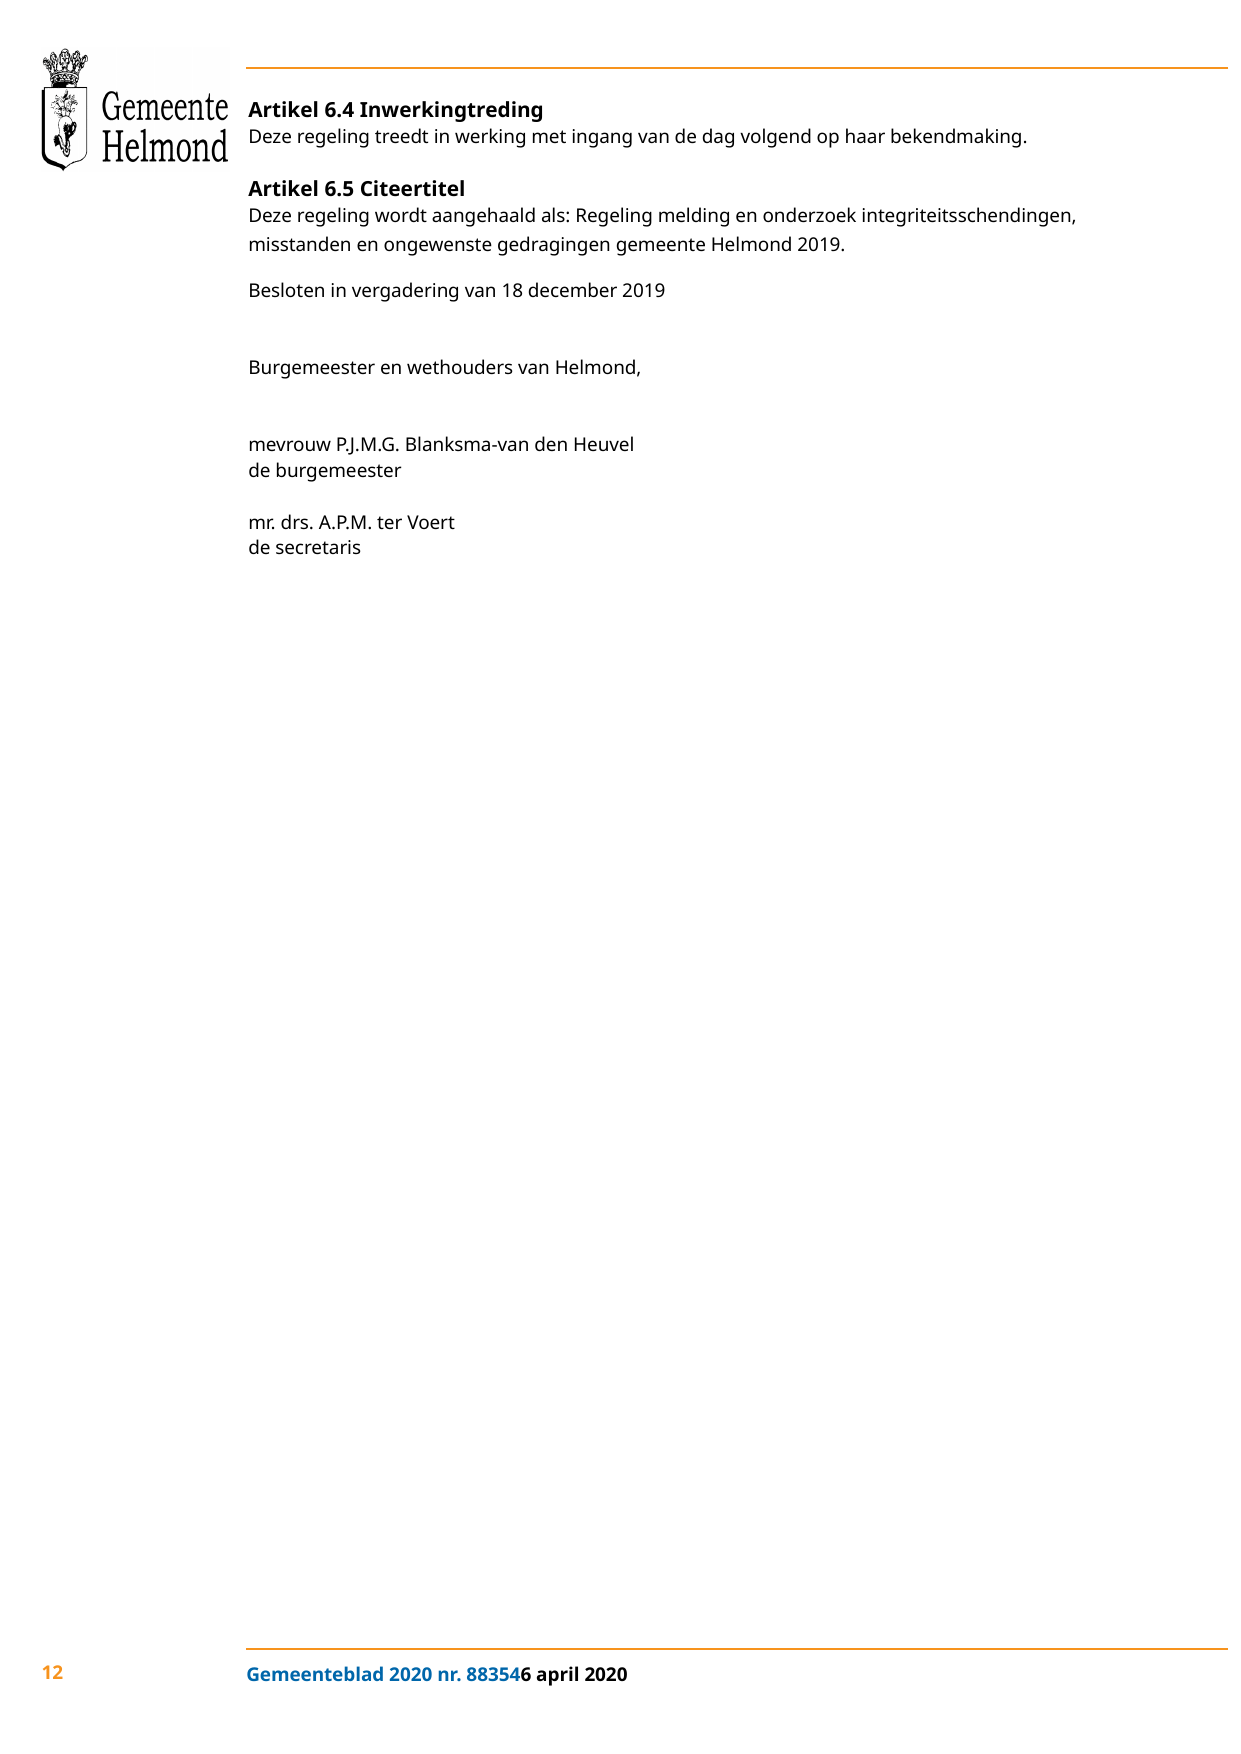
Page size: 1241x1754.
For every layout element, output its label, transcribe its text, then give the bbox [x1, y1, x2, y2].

text Artikel 6.4 Inwerkingtreding [248, 95, 1152, 123]
text Besloten in vergadering van 18 december 2019 [248, 277, 1152, 303]
picture [41, 47, 231, 172]
text Artikel 6.5 Citeertitel [248, 174, 1152, 202]
text Burgemeester en wethouders van Helmond, [248, 354, 1152, 380]
text de burgemeester [248, 457, 1152, 483]
text mevrouw P.J.M.G. Blanksma-van den Heuvel [248, 432, 1152, 457]
text Deze regeling treedt in werking met ingang van de dag volgend op haar bekendmaking. [248, 123, 1152, 149]
text Deze regeling wordt aangehaald als: Regeling melding en onderzoek integriteitsschendingen, misstanden en ongewenste gedragingen gemeente Helmond 2019. [248, 202, 1152, 257]
text de secretaris [248, 534, 1152, 560]
text mr. drs. A.P.M. ter Voert [248, 509, 1152, 534]
